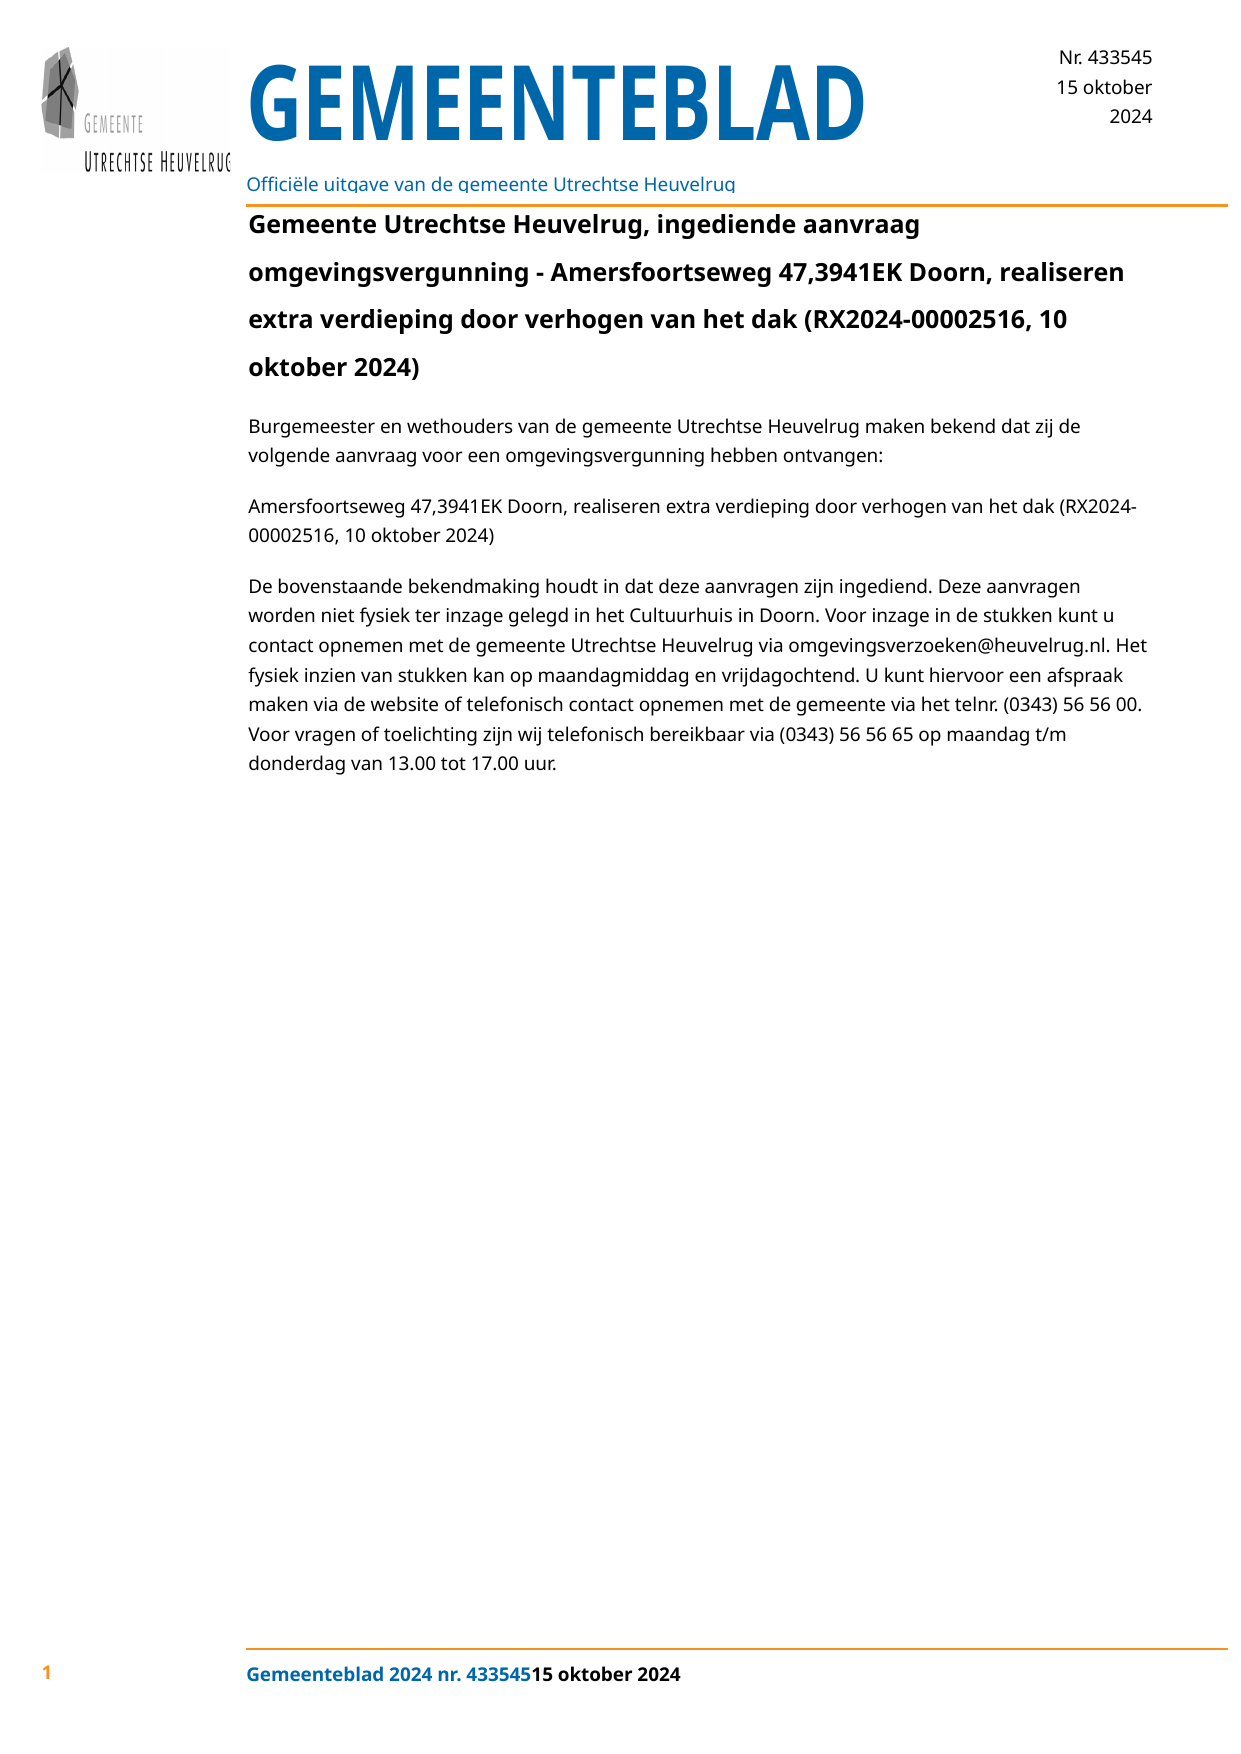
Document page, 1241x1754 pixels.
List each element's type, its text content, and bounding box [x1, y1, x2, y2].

picture [41, 47, 231, 172]
text Amersfoortseweg 47,3941EK Doorn, realiseren extra verdieping door verhogen van het dak (RX2024-00002516, 10 oktober 2024) [248, 493, 1152, 548]
text De bovenstaande bekendmaking houdt in dat deze aanvragen zijn ingediend. Deze aanvragen worden niet fysiek ter inzage gelegd in het Cultuurhuis in Doorn. Voor inzage in de stukken kunt u contact opnemen met de gemeente Utrechtse Heuvelrug via omgevingsverzoeken@heuvelrug.nl. Het fysiek inzien van stukken kan op maandagmiddag en vrijdagochtend. U kunt hiervoor een afspraak maken via de website of telefonisch contact opnemen met de gemeente via het telnr. (0343) 56 56 00. Voor vragen of toelichting zijn wij telefonisch bereikbaar via (0343) 56 56 65 op maandag t/m donderdag van 13.00 tot 17.00 uur. [248, 573, 1152, 776]
text Gemeente Utrechtse Heuvelrug, ingediende aanvraag omgevingsvergunning - Amersfoortseweg 47,3941EK Doorn, realiseren extra verdieping door verhogen van het dak (RX2024-00002516, 10 oktober 2024) [248, 207, 1152, 384]
text Burgemeester en wethouders van de gemeente Utrechtse Heuvelrug maken bekend dat zij de volgende aanvraag voor een omgevingsvergunning hebben ontvangen: [248, 413, 1152, 468]
